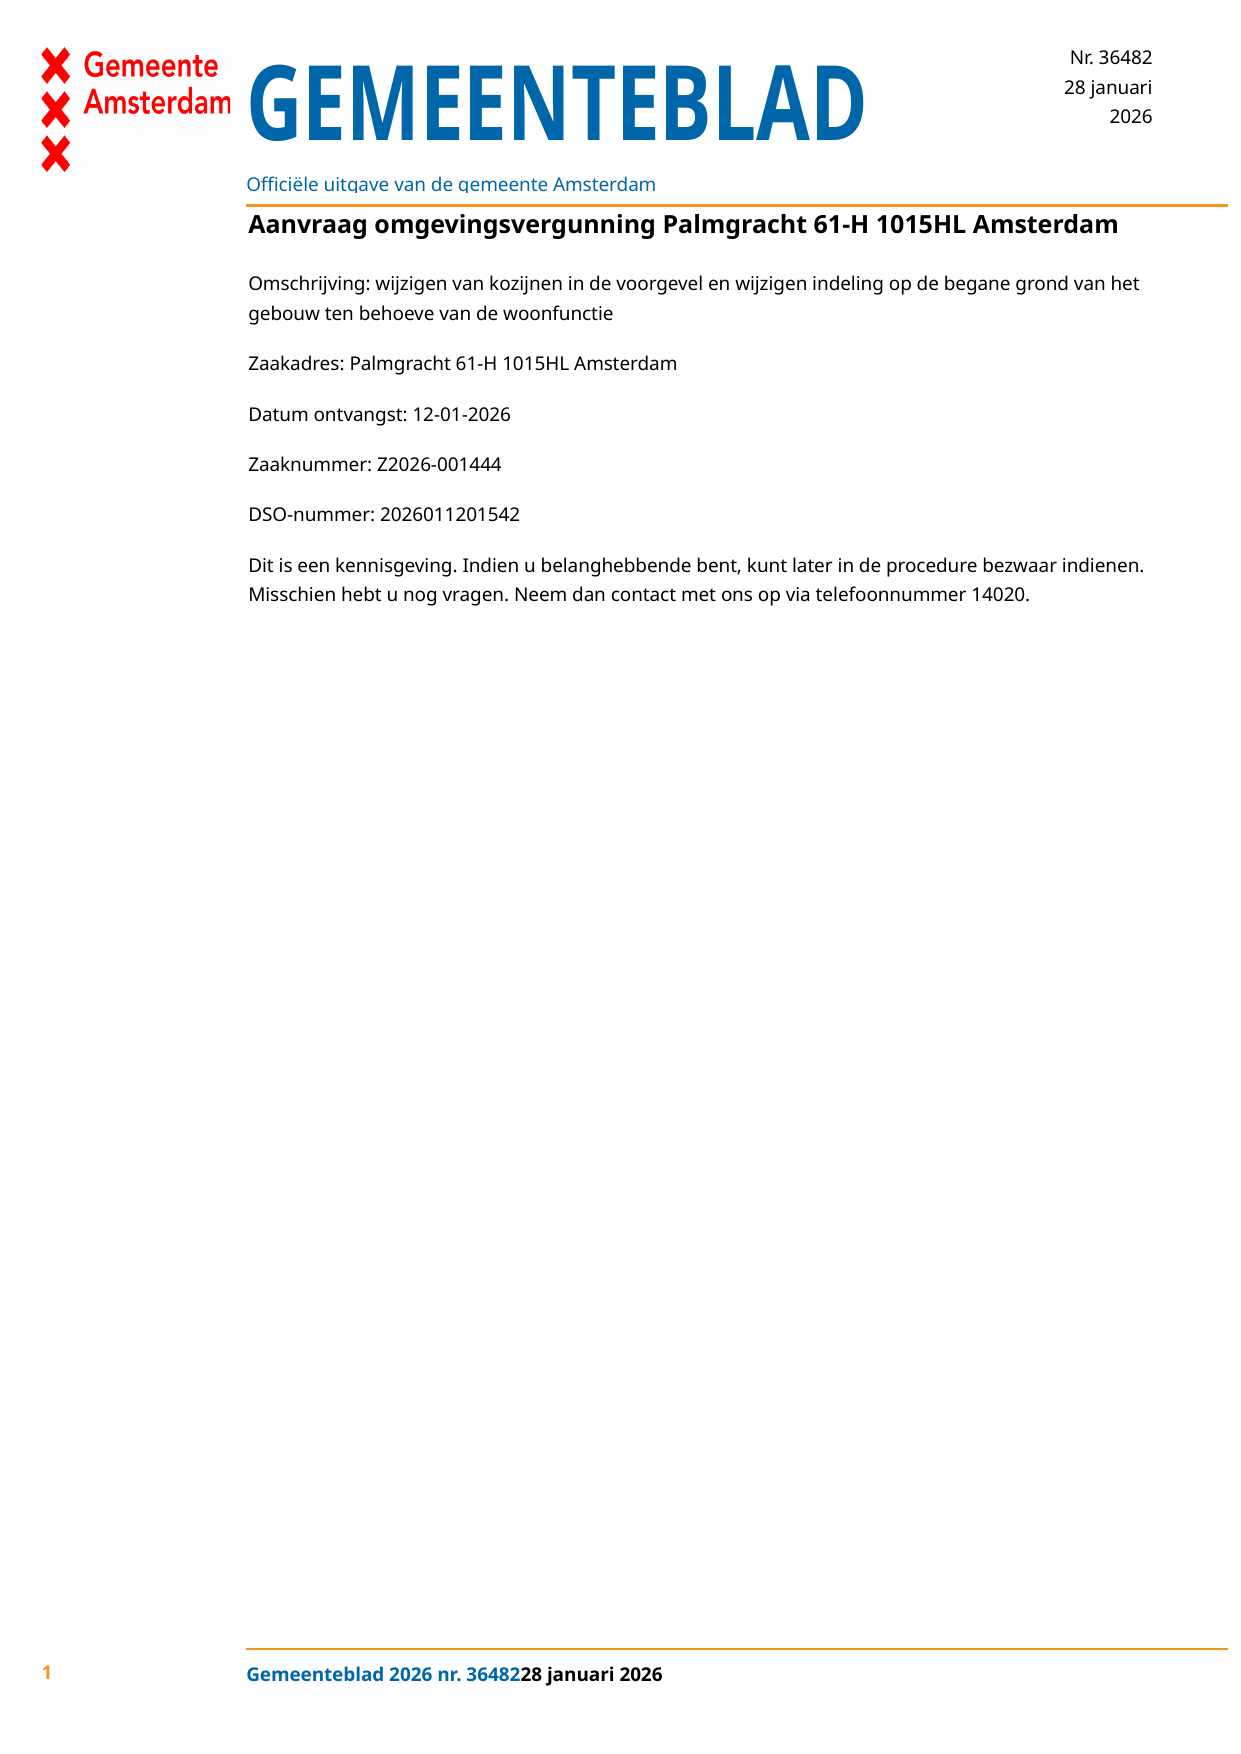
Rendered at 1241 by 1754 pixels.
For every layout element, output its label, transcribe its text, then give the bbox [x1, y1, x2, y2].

text Omschrijving: wijzigen van kozijnen in de voorgevel en wijzigen indeling op de begane grond van het gebouw ten behoeve van de woonfunctie [248, 270, 1152, 326]
picture [41, 47, 231, 172]
text Aanvraag omgevingsvergunning Palmgracht 61-H 1015HL Amsterdam [248, 207, 1152, 241]
text Dit is een kennisgeving. Indien u belanghebbende bent, kunt later in de procedure bezwaar indienen. Misschien hebt u nog vragen. Neem dan contact met ons op via telefoonnummer 14020. [248, 552, 1152, 607]
text Datum ontvangst: 12-01-2026 [248, 401, 1152, 426]
text Zaakadres: Palmgracht 61-H 1015HL Amsterdam [248, 350, 1152, 376]
text DSO-nummer: 2026011201542 [248, 502, 1152, 527]
text Zaaknummer: Z2026-001444 [248, 451, 1152, 477]
